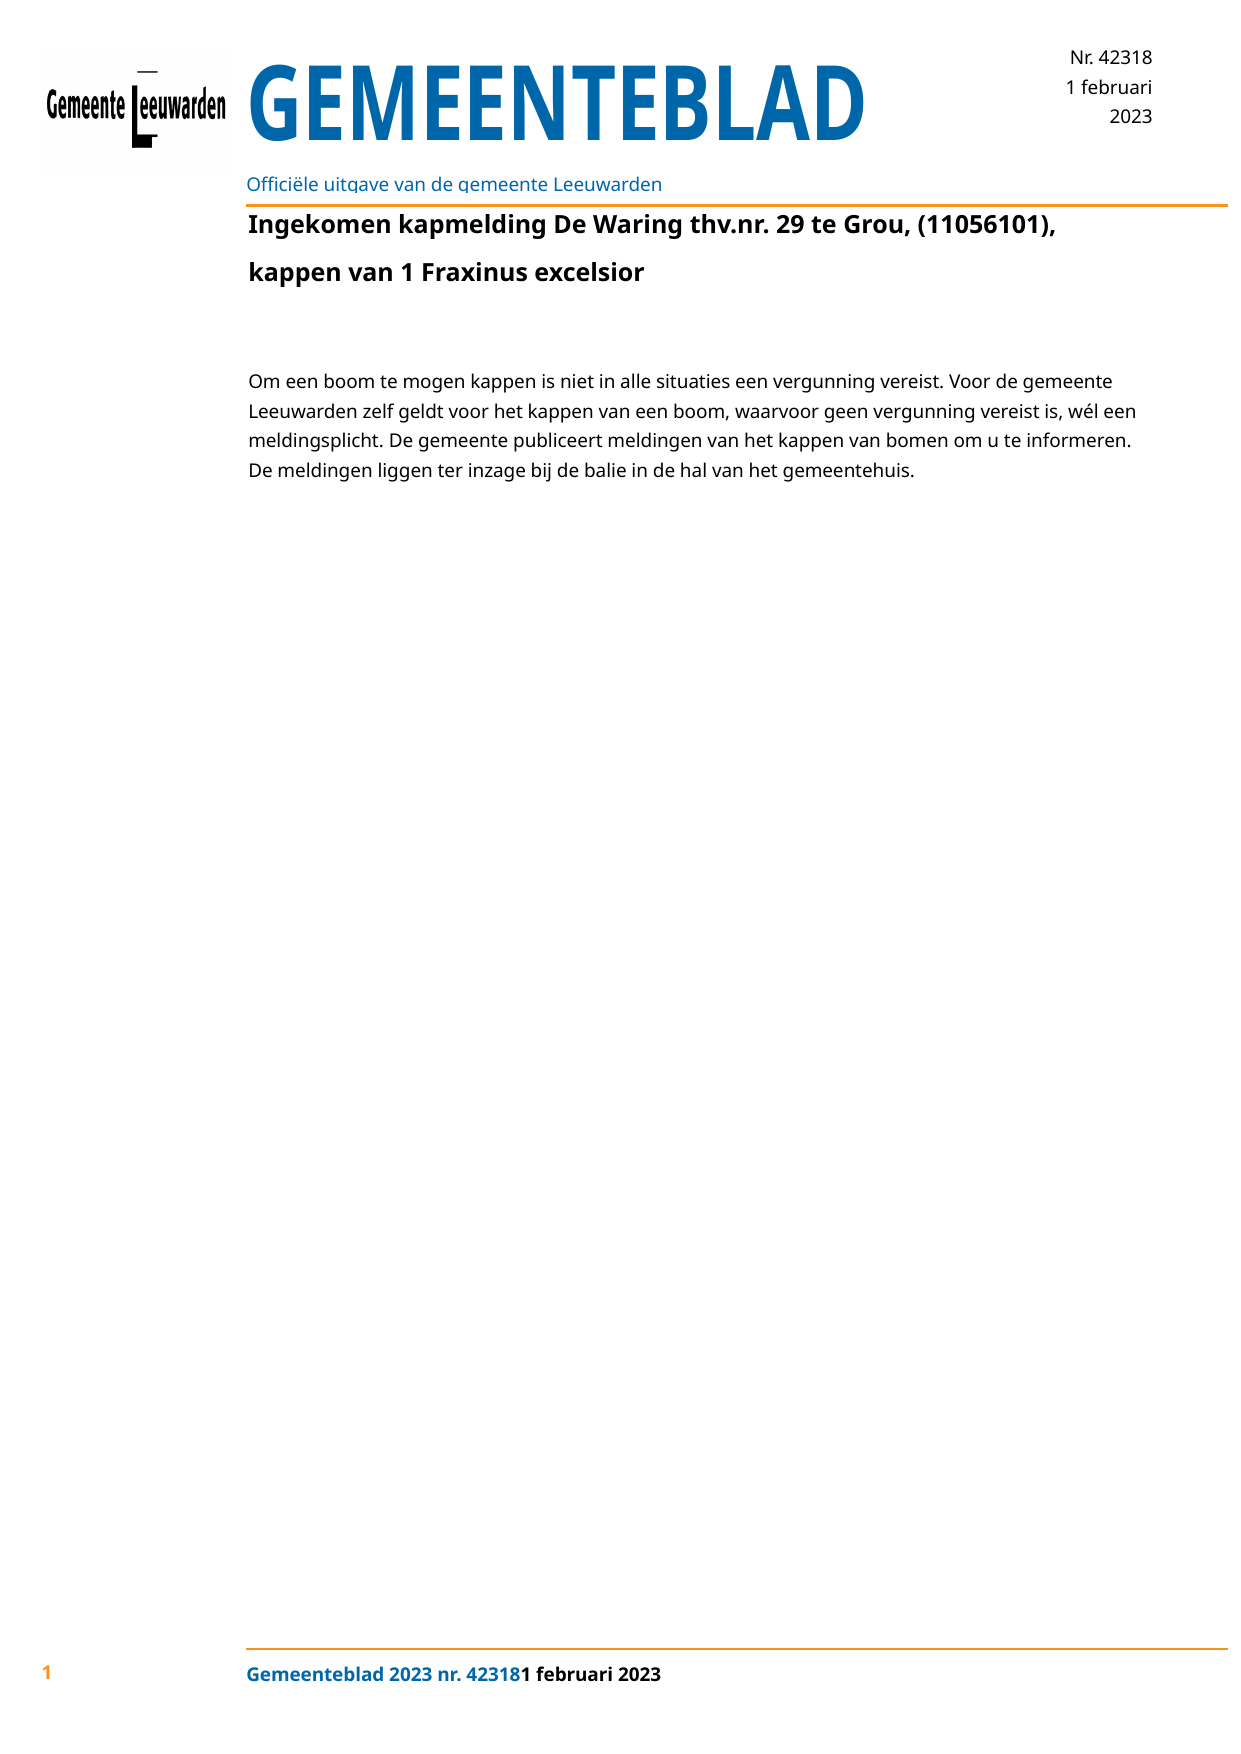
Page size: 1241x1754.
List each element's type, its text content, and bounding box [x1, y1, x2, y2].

text Om een boom te mogen kappen is niet in alle situaties een vergunning vereist. Voor de gemeente Leeuwarden zelf geldt voor het kappen van een boom, waarvoor geen vergunning vereist is, wél een meldingsplicht. De gemeente publiceert meldingen van het kappen van bomen om u te informeren. De meldingen liggen ter inzage bij de balie in de hal van het gemeentehuis. [248, 368, 1152, 483]
picture [41, 47, 231, 172]
text Ingekomen kapmelding De Waring thv.nr. 29 te Grou, (11056101), kappen van 1 Fraxinus excelsior [248, 207, 1152, 288]
